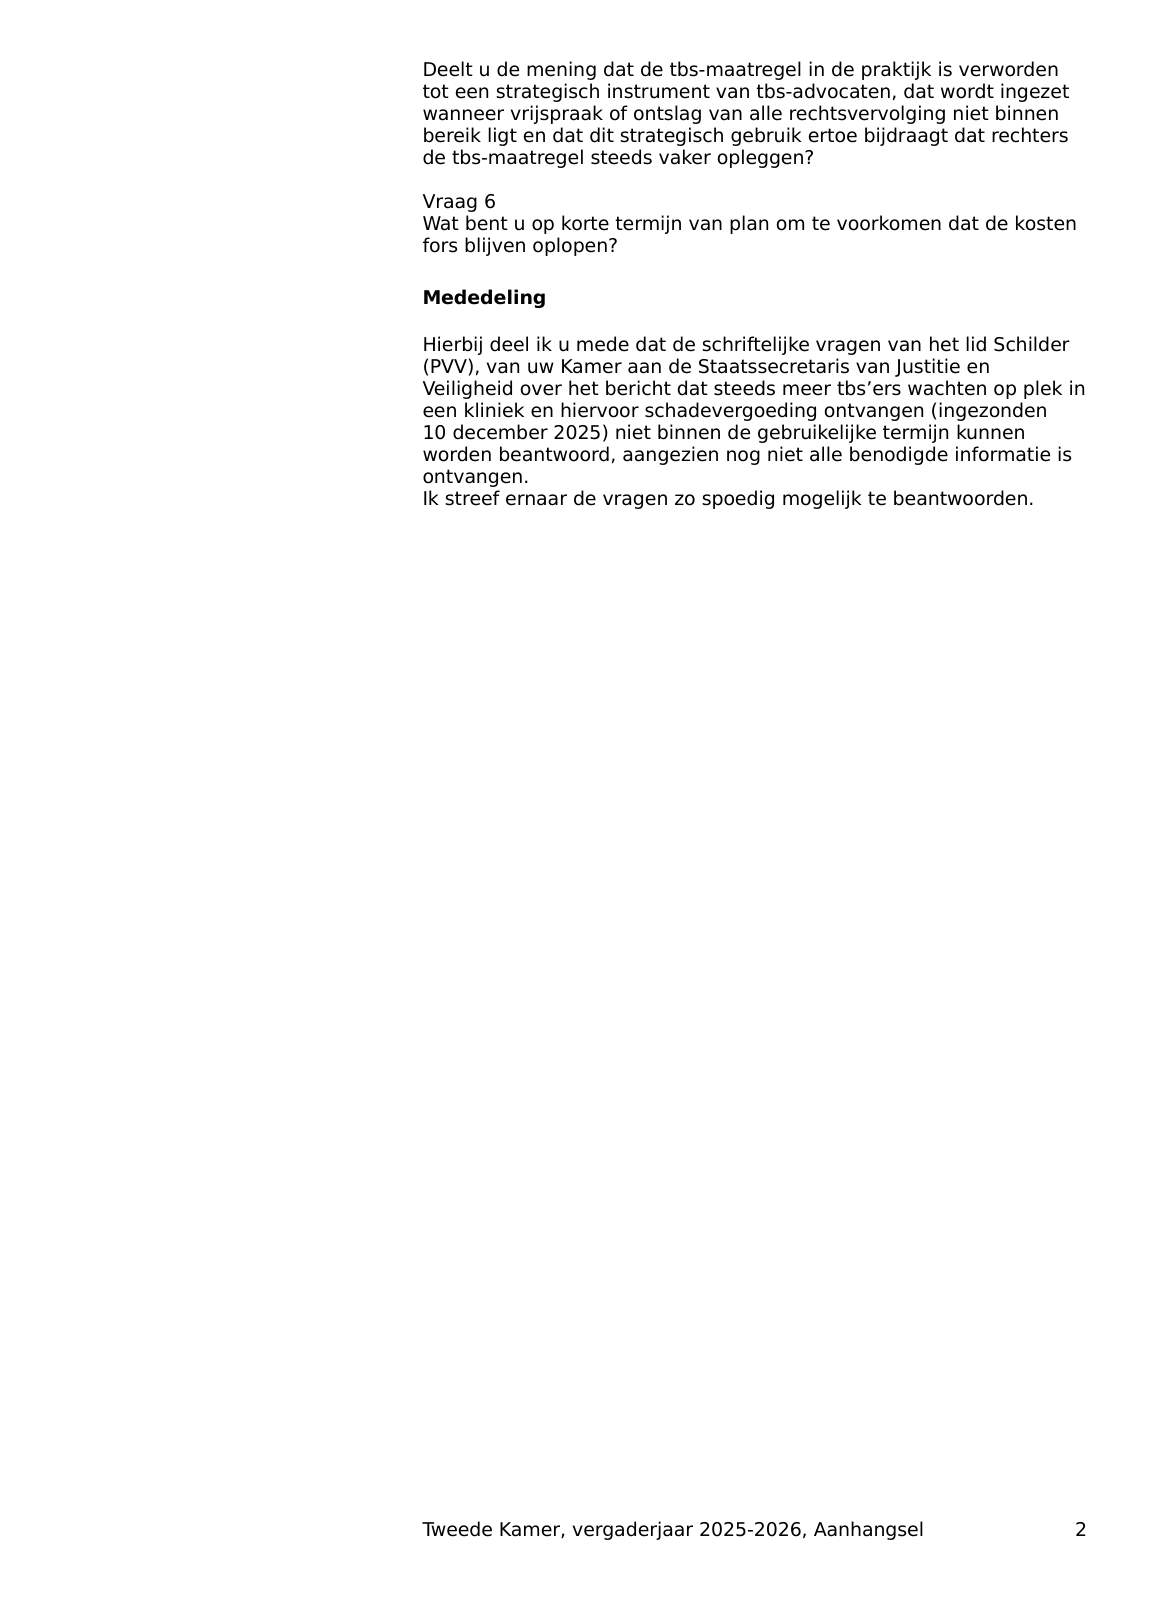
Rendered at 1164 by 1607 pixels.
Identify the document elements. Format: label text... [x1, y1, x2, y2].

text Hierbij deel ik u mede dat de schriftelijke vragen van het lid Schilder (PVV), van uw Kamer aan de Staatssecretaris van Justitie en Veiligheid over het bericht dat steeds meer tbs’ers wachten op plek in een kliniek en hiervoor schadevergoeding ontvangen (ingezonden 10 december 2025) niet binnen de gebruikelijke termijn kunnen worden beantwoord, aangezien nog niet alle benodigde informatie is ontvangen. [422, 334, 1087, 488]
text Vraag 6 [422, 191, 1087, 213]
subtitle Mededeling [422, 287, 1087, 309]
text Wat bent u op korte termijn van plan om te voorkomen dat de kosten fors blijven oplopen? [422, 213, 1087, 257]
text Deelt u de mening dat de tbs-maatregel in de praktijk is verworden tot een strategisch instrument van tbs-advocaten, dat wordt ingezet wanneer vrijspraak of ontslag van alle rechtsvervolging niet binnen bereik ligt en dat dit strategisch gebruik ertoe bijdraagt dat rechters de tbs-maatregel steeds vaker opleggen? [422, 59, 1087, 169]
text Ik streef ernaar de vragen zo spoedig mogelijk te beantwoorden. [422, 488, 1087, 510]
